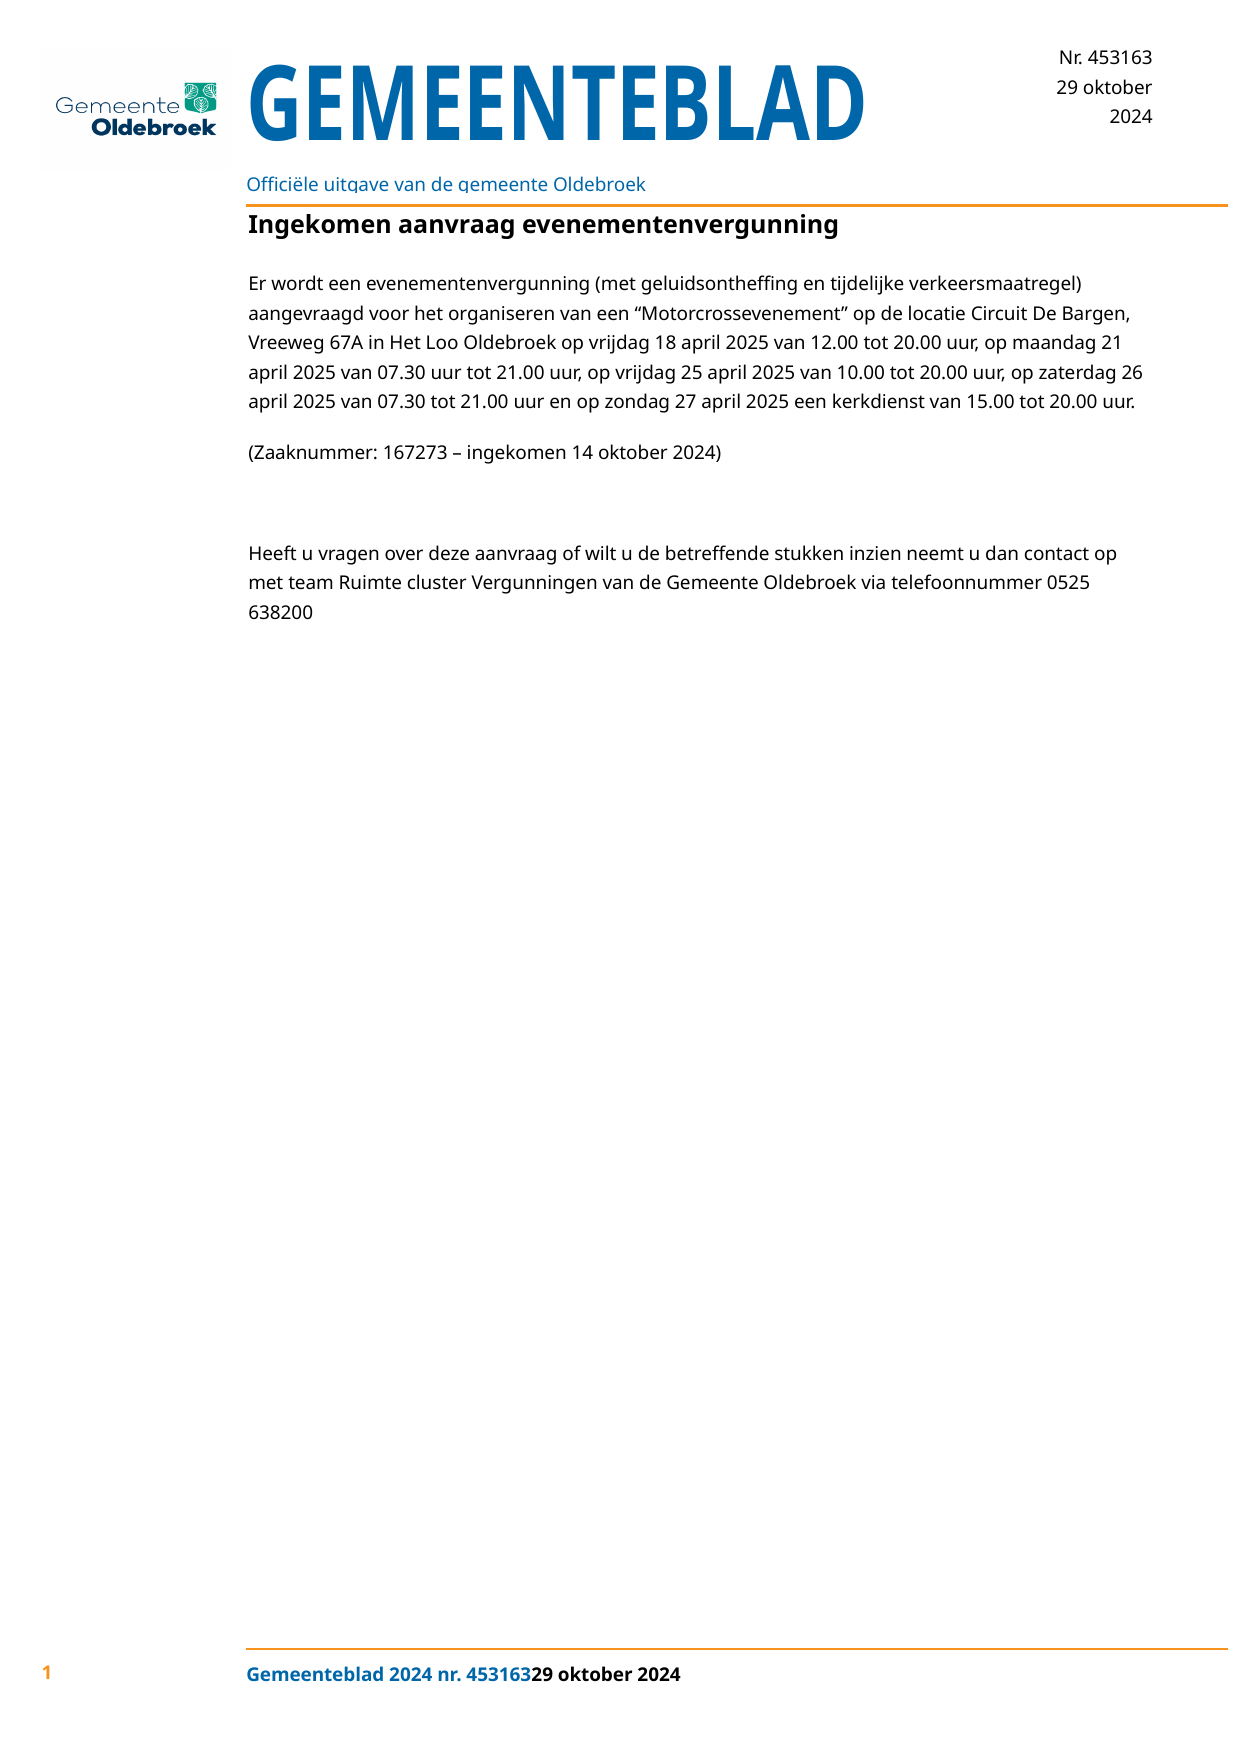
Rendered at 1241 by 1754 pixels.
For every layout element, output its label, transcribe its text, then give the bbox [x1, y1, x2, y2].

text Heeft u vragen over deze aanvraag of wilt u de betreffende stukken inzien neemt u dan contact op met team Ruimte cluster Vergunningen van de Gemeente Oldebroek via telefoonnummer 0525 638200 [248, 540, 1152, 625]
text Er wordt een evenementenvergunning (met geluidsontheffing en tijdelijke verkeersmaatregel) aangevraagd voor het organiseren van een “Motorcrossevenement” op de locatie Circuit De Bargen, Vreeweg 67A in Het Loo Oldebroek op vrijdag 18 april 2025 van 12.00 tot 20.00 uur, op maandag 21 april 2025 van 07.30 uur tot 21.00 uur, op vrijdag 25 april 2025 van 10.00 tot 20.00 uur, op zaterdag 26 april 2025 van 07.30 tot 21.00 uur en op zondag 27 april 2025 een kerkdienst van 15.00 tot 20.00 uur. [248, 270, 1152, 414]
text (Zaaknummer: 167273 – ingekomen 14 oktober 2024) [248, 439, 1152, 465]
picture [41, 47, 231, 172]
text Ingekomen aanvraag evenementenvergunning [248, 207, 1152, 241]
